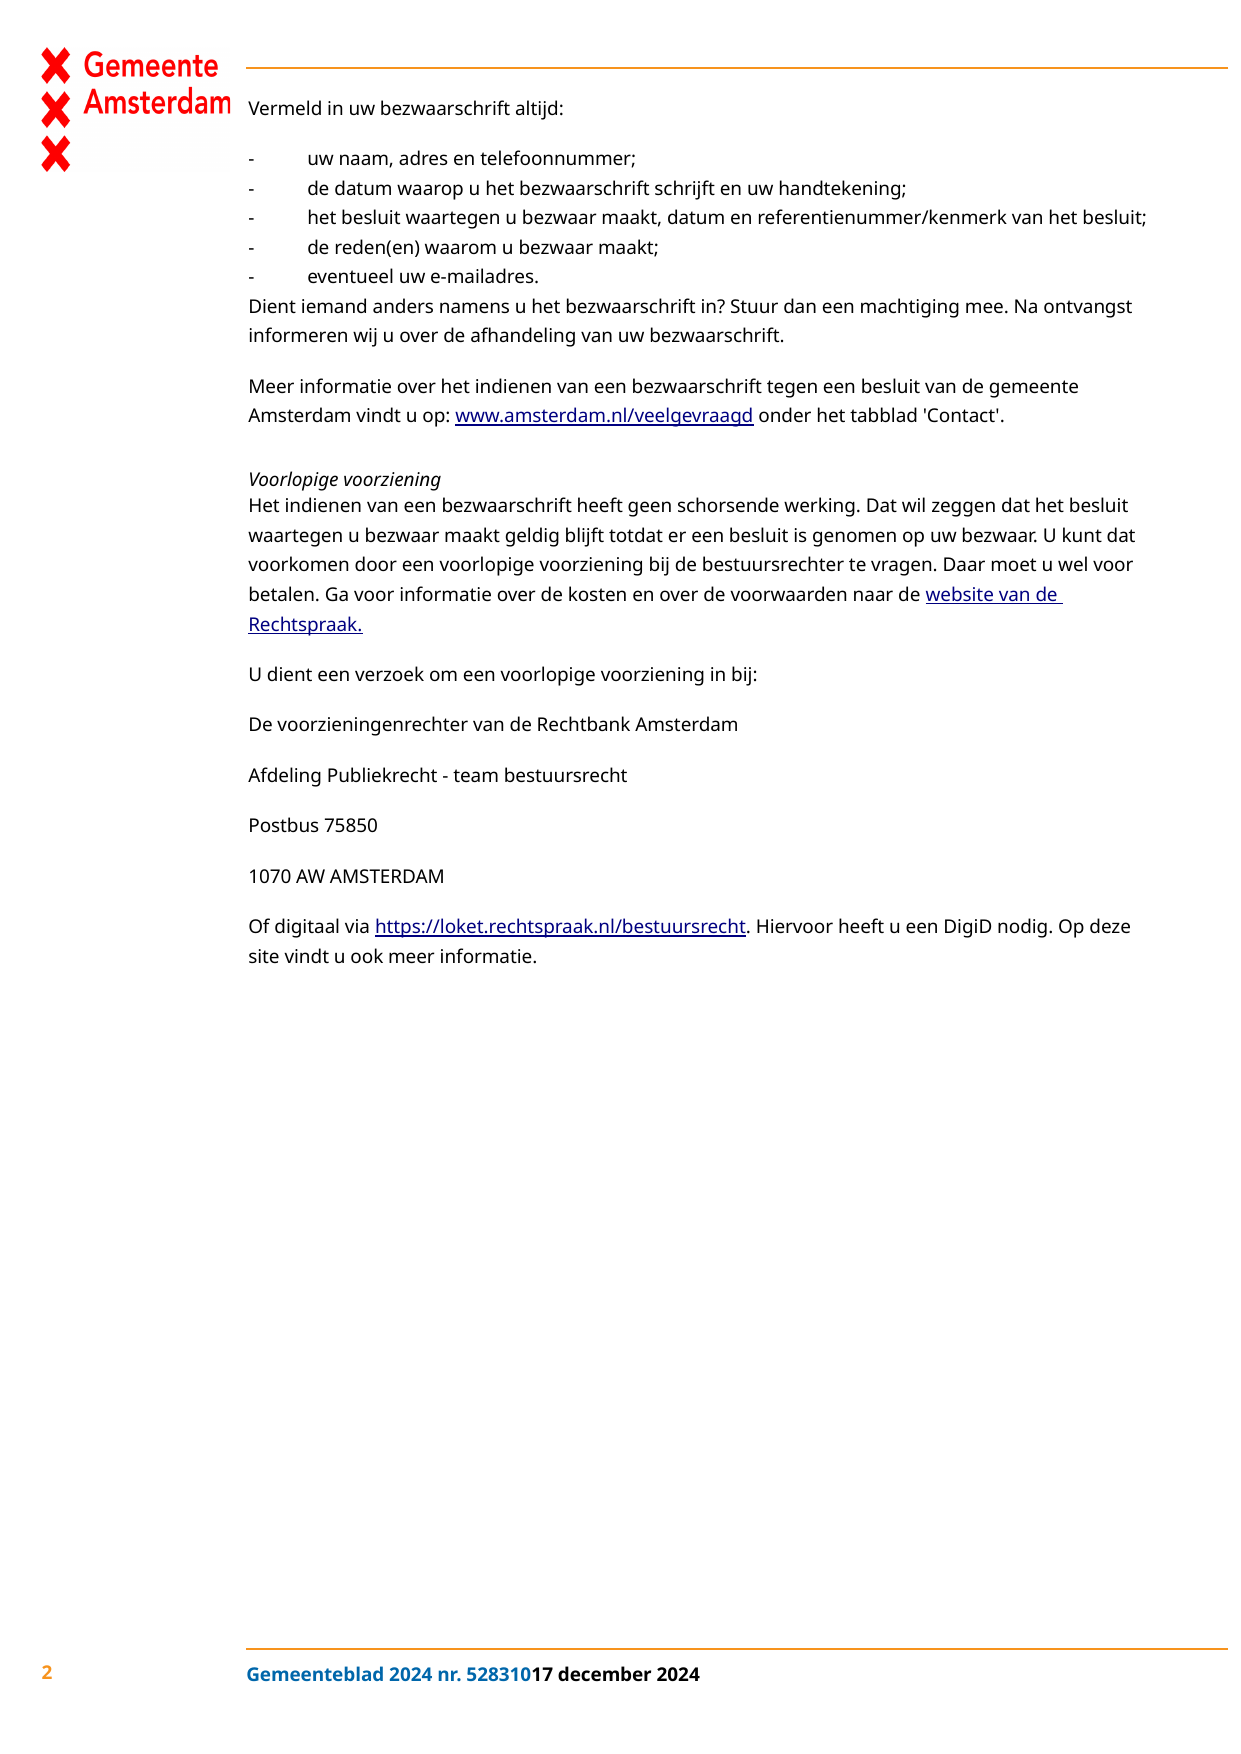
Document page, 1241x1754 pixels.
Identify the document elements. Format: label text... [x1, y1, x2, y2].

text Afdeling Publiekrecht - team bestuursrecht [248, 762, 1152, 788]
picture [41, 47, 231, 172]
text Dient iemand anders namens u het bezwaarschrift in? Stuur dan een machtiging mee. Na ontvangst informeren wij u over de afhandeling van uw bezwaarschrift. [248, 293, 1152, 348]
text Vermeld in uw bezwaarschrift altijd: [248, 95, 1152, 121]
text Voorlopige voorziening [248, 467, 1152, 492]
text 1070 AW AMSTERDAM [248, 863, 1152, 888]
list de datum waarop u het bezwaarschrift schrijft en uw handtekening; [248, 175, 1152, 201]
text Het indienen van een bezwaarschrift heeft geen schorsende werking. Dat wil zeggen dat het besluit waartegen u bezwaar maakt geldig blijft totdat er een besluit is genomen op uw bezwaar. U kunt dat voorkomen door een voorlopige voorziening bij de bestuursrechter te vragen. Daar moet u wel voor betalen. Ga voor informatie over de kosten en over de voorwaarden naar de website van de Rechtspraak. [248, 492, 1152, 636]
list eventueel uw e-mailadres. [248, 263, 1152, 289]
text U dient een verzoek om een voorlopige voorziening in bij: [248, 661, 1152, 687]
list het besluit waartegen u bezwaar maakt, datum en referentienummer/kenmerk van het besluit; [248, 204, 1152, 230]
text Of digitaal via https://loket.rechtspraak.nl/bestuursrecht. Hiervoor heeft u een DigiD nodig. Op deze site vindt u ook meer informatie. [248, 913, 1152, 968]
text De voorzieningenrechter van de Rechtbank Amsterdam [248, 712, 1152, 737]
list uw naam, adres en telefoonnummer; [248, 145, 1152, 171]
list de reden(en) waarom u bezwaar maakt; [248, 234, 1152, 260]
text Postbus 75850 [248, 812, 1152, 838]
text Meer informatie over het indienen van een bezwaarschrift tegen een besluit van de gemeente Amsterdam vindt u op: www.amsterdam.nl/veelgevraagd onder het tabblad 'Contact'. [248, 373, 1152, 428]
